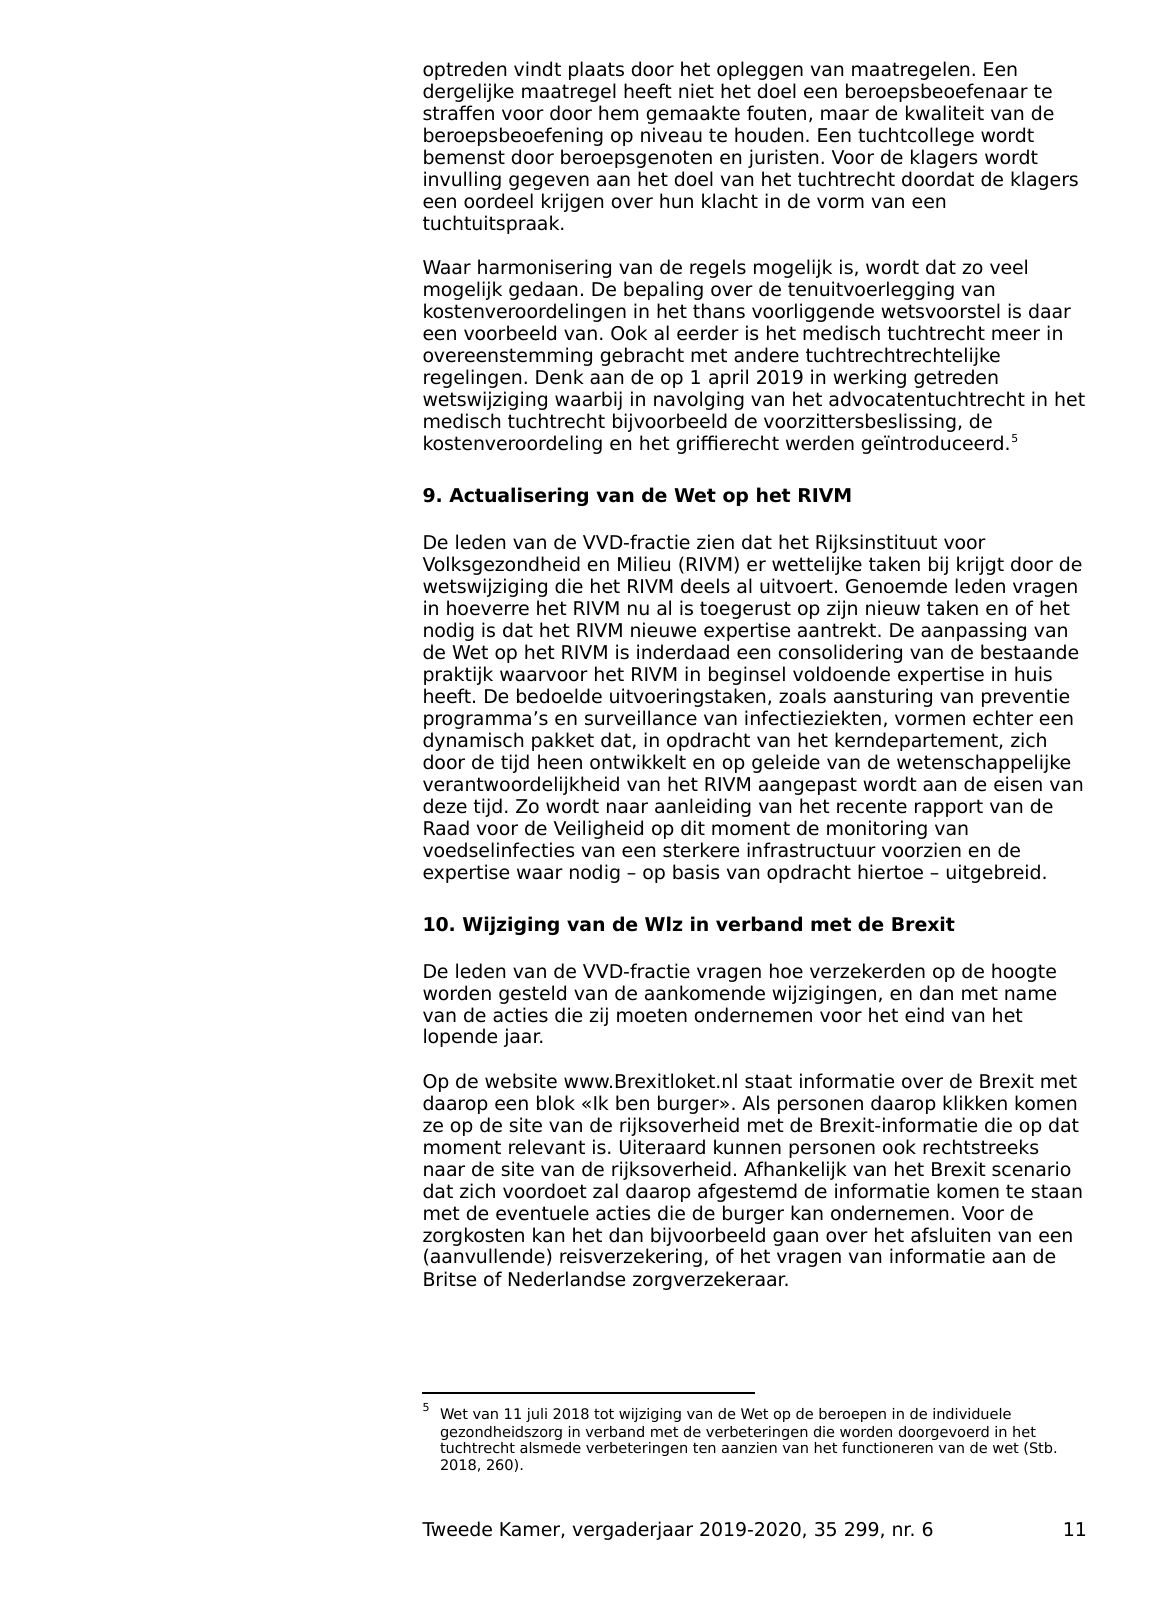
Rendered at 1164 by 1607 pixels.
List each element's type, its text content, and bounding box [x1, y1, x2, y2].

text optreden vindt plaats door het opleggen van maatregelen. Een dergelijke maatregel heeft niet het doel een beroepsbeoefenaar te straffen voor door hem gemaakte fouten, maar de kwaliteit van de beroepsbeoefening op niveau te houden. Een tuchtcollege wordt bemenst door beroepsgenoten en juristen. Voor de klagers wordt invulling gegeven aan het doel van het tuchtrecht doordat de klagers een oordeel krijgen over hun klacht in de vorm van een tuchtuitspraak. [422, 59, 1087, 235]
text De leden van de VVD-fractie vragen hoe verzekerden op de hoogte worden gesteld van de aankomende wijzigingen, en dan met name van de acties die zij moeten ondernemen voor het eind van het lopende jaar. [422, 961, 1087, 1048]
text De leden van de VVD-fractie zien dat het Rijksinstituut voor Volksgezondheid en Milieu (RIVM) er wettelijke taken bij krijgt door de wetswijziging die het RIVM deels al uitvoert. Genoemde leden vragen in hoeverre het RIVM nu al is toegerust op zijn nieuw taken en of het nodig is dat het RIVM nieuwe expertise aantrekt. De aanpassing van de Wet op het RIVM is inderdaad een consolidering van de bestaande praktijk waarvoor het RIVM in beginsel voldoende expertise in huis heeft. De bedoelde uitvoeringstaken, zoals aansturing van preventie programma’s en surveillance van infectieziekten, vormen echter een dynamisch pakket dat, in opdracht van het kerndepartement, zich door de tijd heen ontwikkelt en op geleide van de wetenschappelijke verantwoordelijkheid van het RIVM aangepast wordt aan de eisen van deze tijd. Zo wordt naar aanleiding van het recente rapport van de Raad voor de Veiligheid op dit moment de monitoring van voedselinfecties van een sterkere infrastructuur voorzien en de expertise waar nodig – op basis van opdracht hiertoe – uitgebreid. [422, 532, 1087, 883]
text Wet van 11 juli 2018 tot wijziging van de Wet op de beroepen in de individuele gezondheidszorg in verband met de verbeteringen die worden doorgevoerd in het tuchtrecht alsmede verbeteringen ten aanzien van het functioneren van de wet (Stb. 2018, 260). [422, 1402, 1087, 1474]
text Waar harmonisering van de regels mogelijk is, wordt dat zo veel mogelijk gedaan. De bepaling over de tenuitvoerlegging van kostenveroordelingen in het thans voorliggende wetsvoorstel is daar een voorbeeld van. Ook al eerder is het medisch tuchtrecht meer in overeenstemming gebracht met andere tuchtrechtrechtelijke regelingen. Denk aan de op 1 april 2019 in werking getreden wetswijziging waarbij in navolging van het advocatentuchtrecht in het medisch tuchtrecht bijvoorbeeld de voorzittersbeslissing, de kostenveroordeling en het griffierecht werden geïntroduceerd. [422, 257, 1087, 455]
subtitle 9. Actualisering van de Wet op het RIVM [422, 485, 1087, 507]
text Op de website www.Brexitloket.nl staat informatie over de Brexit met daarop een blok «Ik ben burger». Als personen daarop klikken komen ze op de site van de rijksoverheid met de Brexit-informatie die op dat moment relevant is. Uiteraard kunnen personen ook rechtstreeks naar de site van de rijksoverheid. Afhankelijk van het Brexit scenario dat zich voordoet zal daarop afgestemd de informatie komen te staan met de eventuele acties die de burger kan ondernemen. Voor de zorgkosten kan het dan bijvoorbeeld gaan over het afsluiten van een (aanvullende) reisverzekering, of het vragen van informatie aan de Britse of Nederlandse zorgverzekeraar. [422, 1071, 1087, 1290]
subtitle 10. Wijziging van de Wlz in verband met de Brexit [422, 913, 1087, 936]
